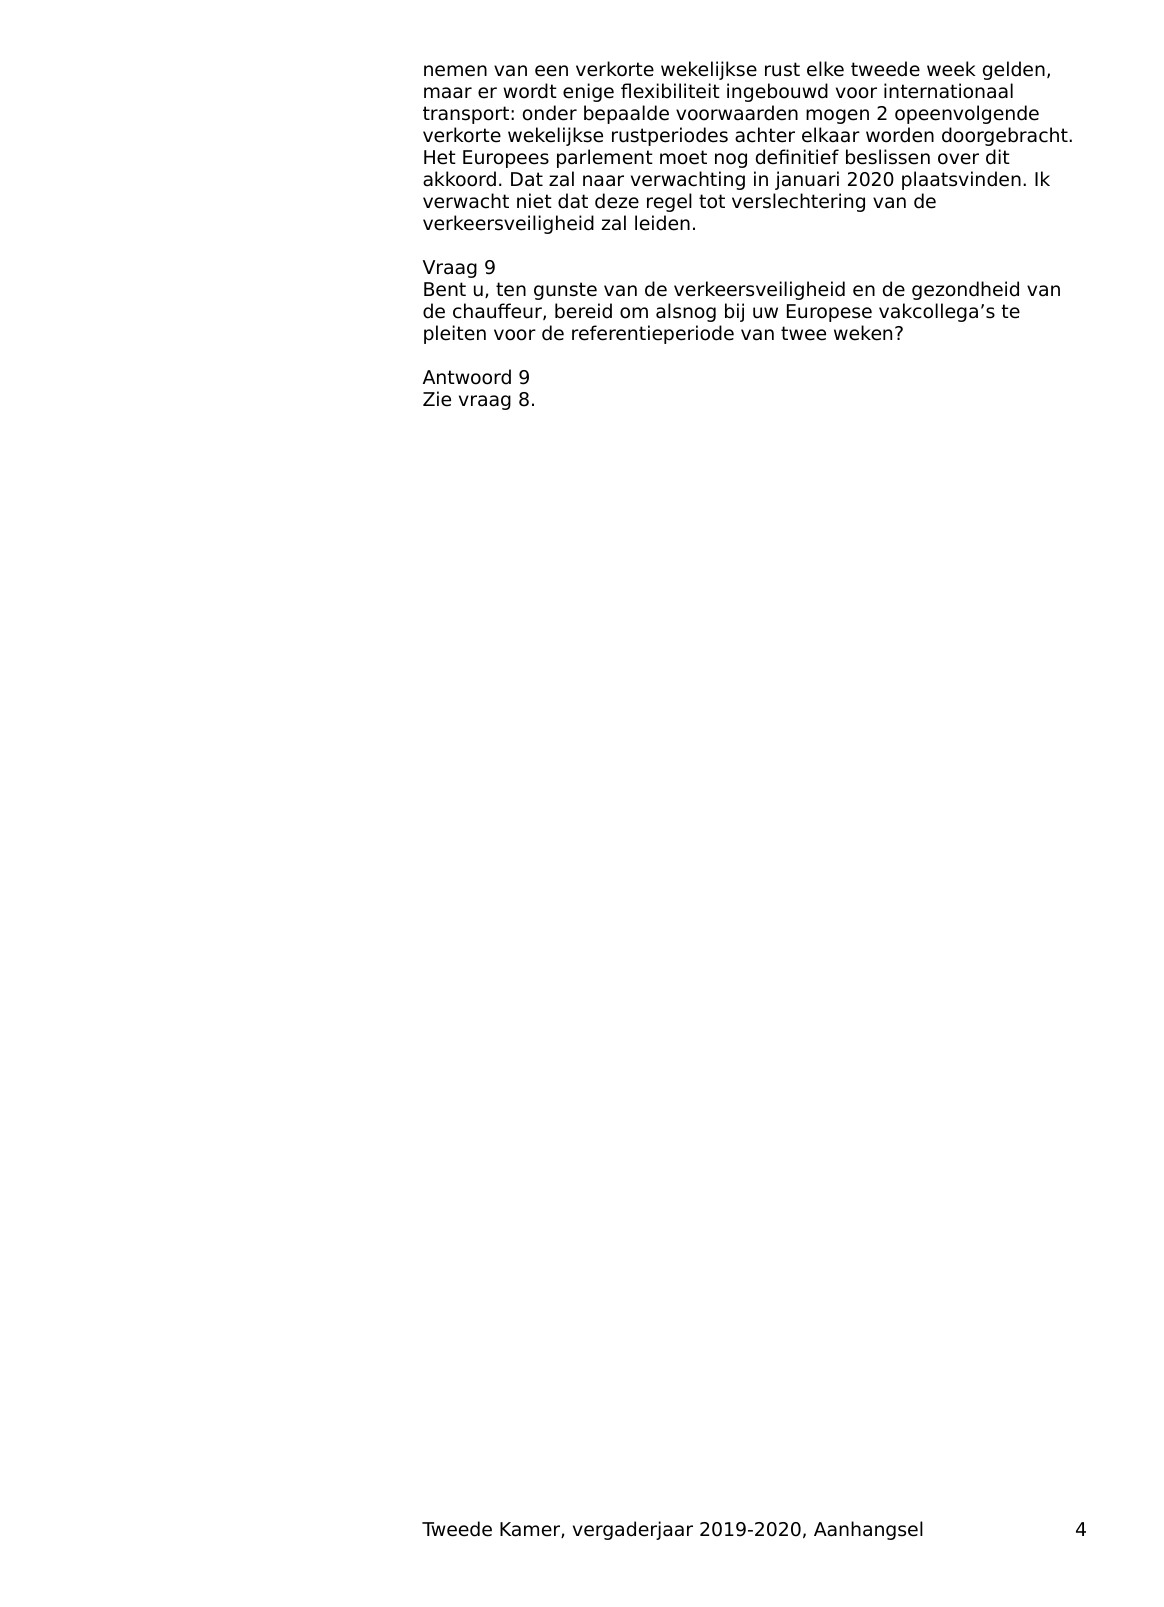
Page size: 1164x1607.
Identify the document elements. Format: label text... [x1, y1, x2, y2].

text Antwoord 9 [422, 367, 1087, 389]
text Vraag 9 [422, 257, 1087, 279]
text Zie vraag 8. [422, 389, 1087, 411]
text Bent u, ten gunste van de verkeersveiligheid en de gezondheid van de chauffeur, bereid om alsnog bij uw Europese vakcollega’s te pleiten voor de referentieperiode van twee weken? [422, 279, 1087, 345]
text nemen van een verkorte wekelijkse rust elke tweede week gelden, maar er wordt enige flexibiliteit ingebouwd voor internationaal transport: onder bepaalde voorwaarden mogen 2 opeenvolgende verkorte wekelijkse rustperiodes achter elkaar worden doorgebracht. Het Europees parlement moet nog definitief beslissen over dit akkoord. Dat zal naar verwachting in januari 2020 plaatsvinden. Ik verwacht niet dat deze regel tot verslechtering van de verkeersveiligheid zal leiden. [422, 59, 1087, 235]
